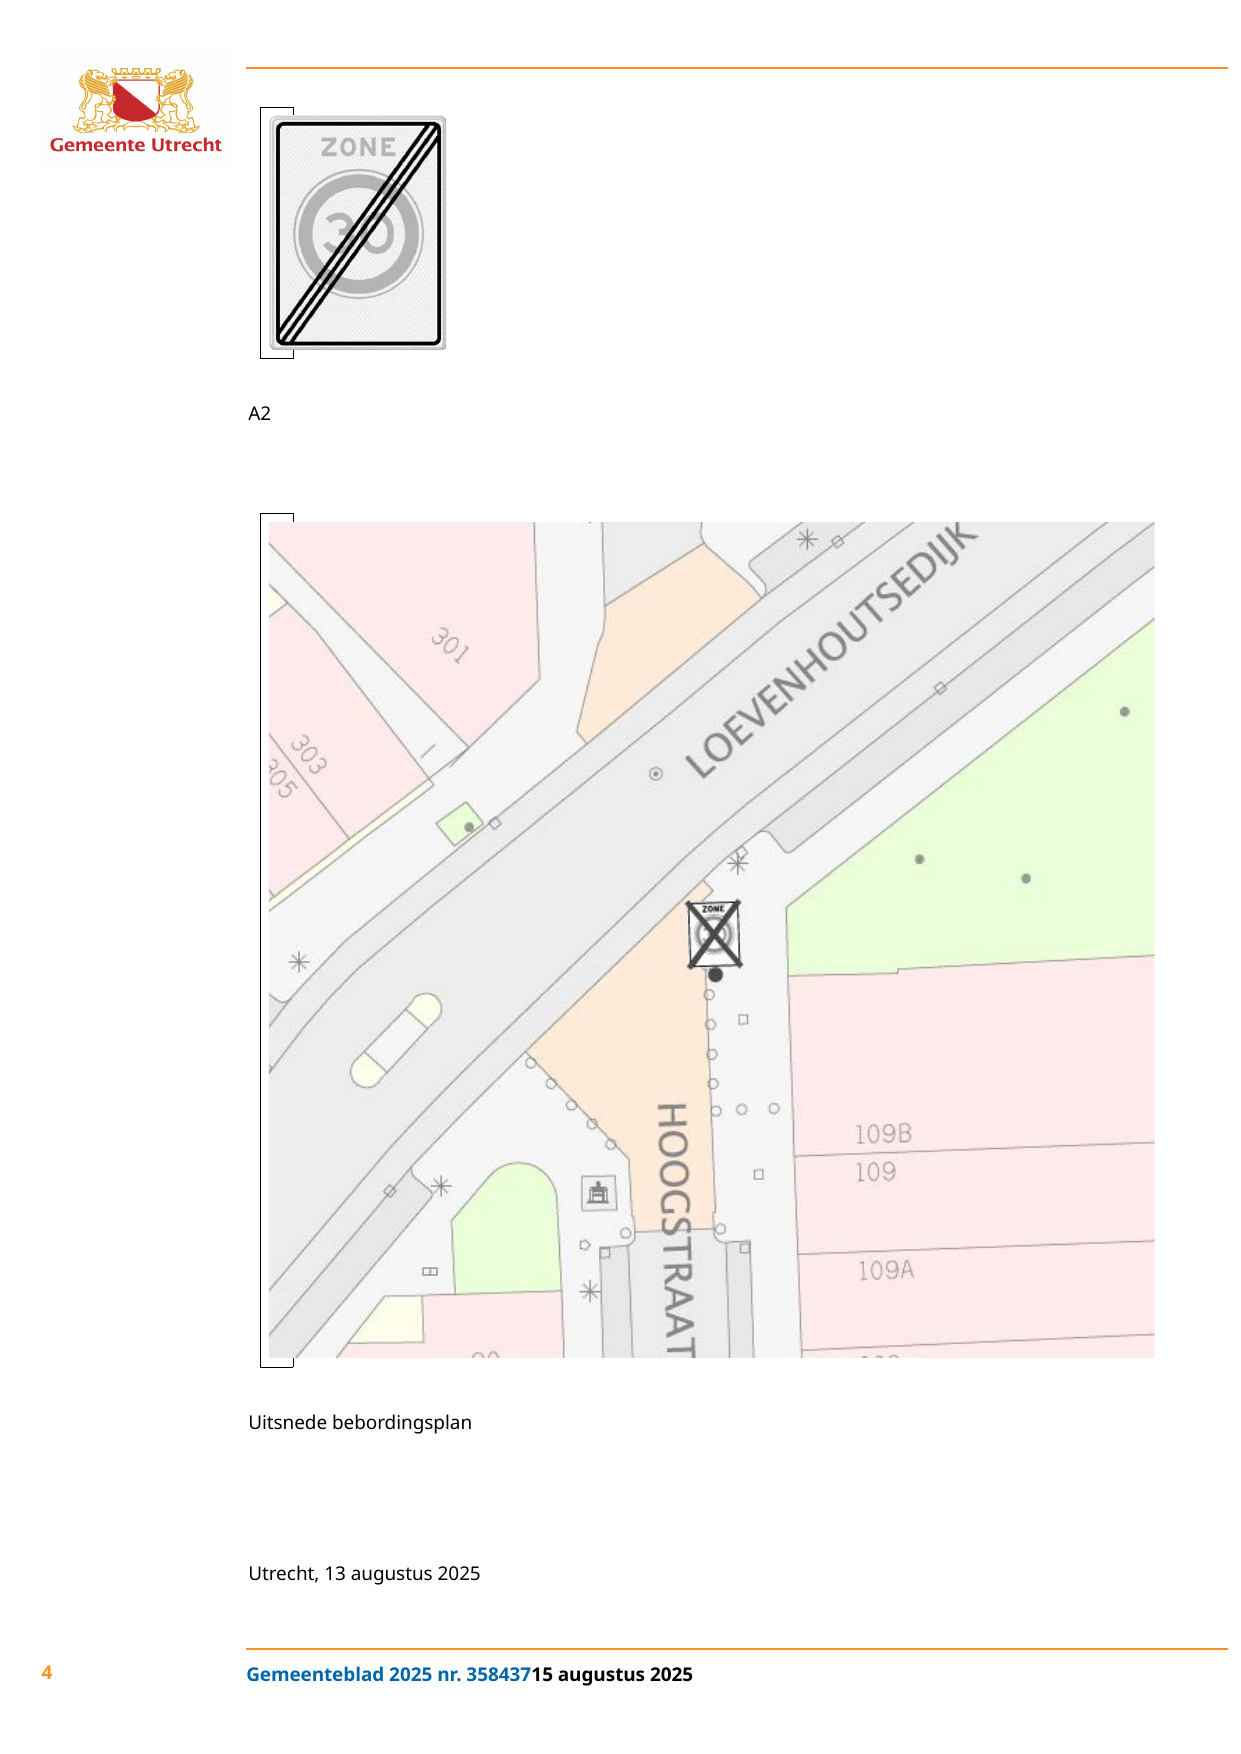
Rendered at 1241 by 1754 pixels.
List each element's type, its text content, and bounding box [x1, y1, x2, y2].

picture [268, 115, 447, 350]
text Utrecht, 13 augustus 2025 [248, 1560, 1152, 1586]
picture [268, 522, 1155, 1358]
text A2 [248, 401, 1152, 426]
text Uitsnede bebordingsplan [248, 1409, 1152, 1435]
picture [41, 47, 231, 172]
